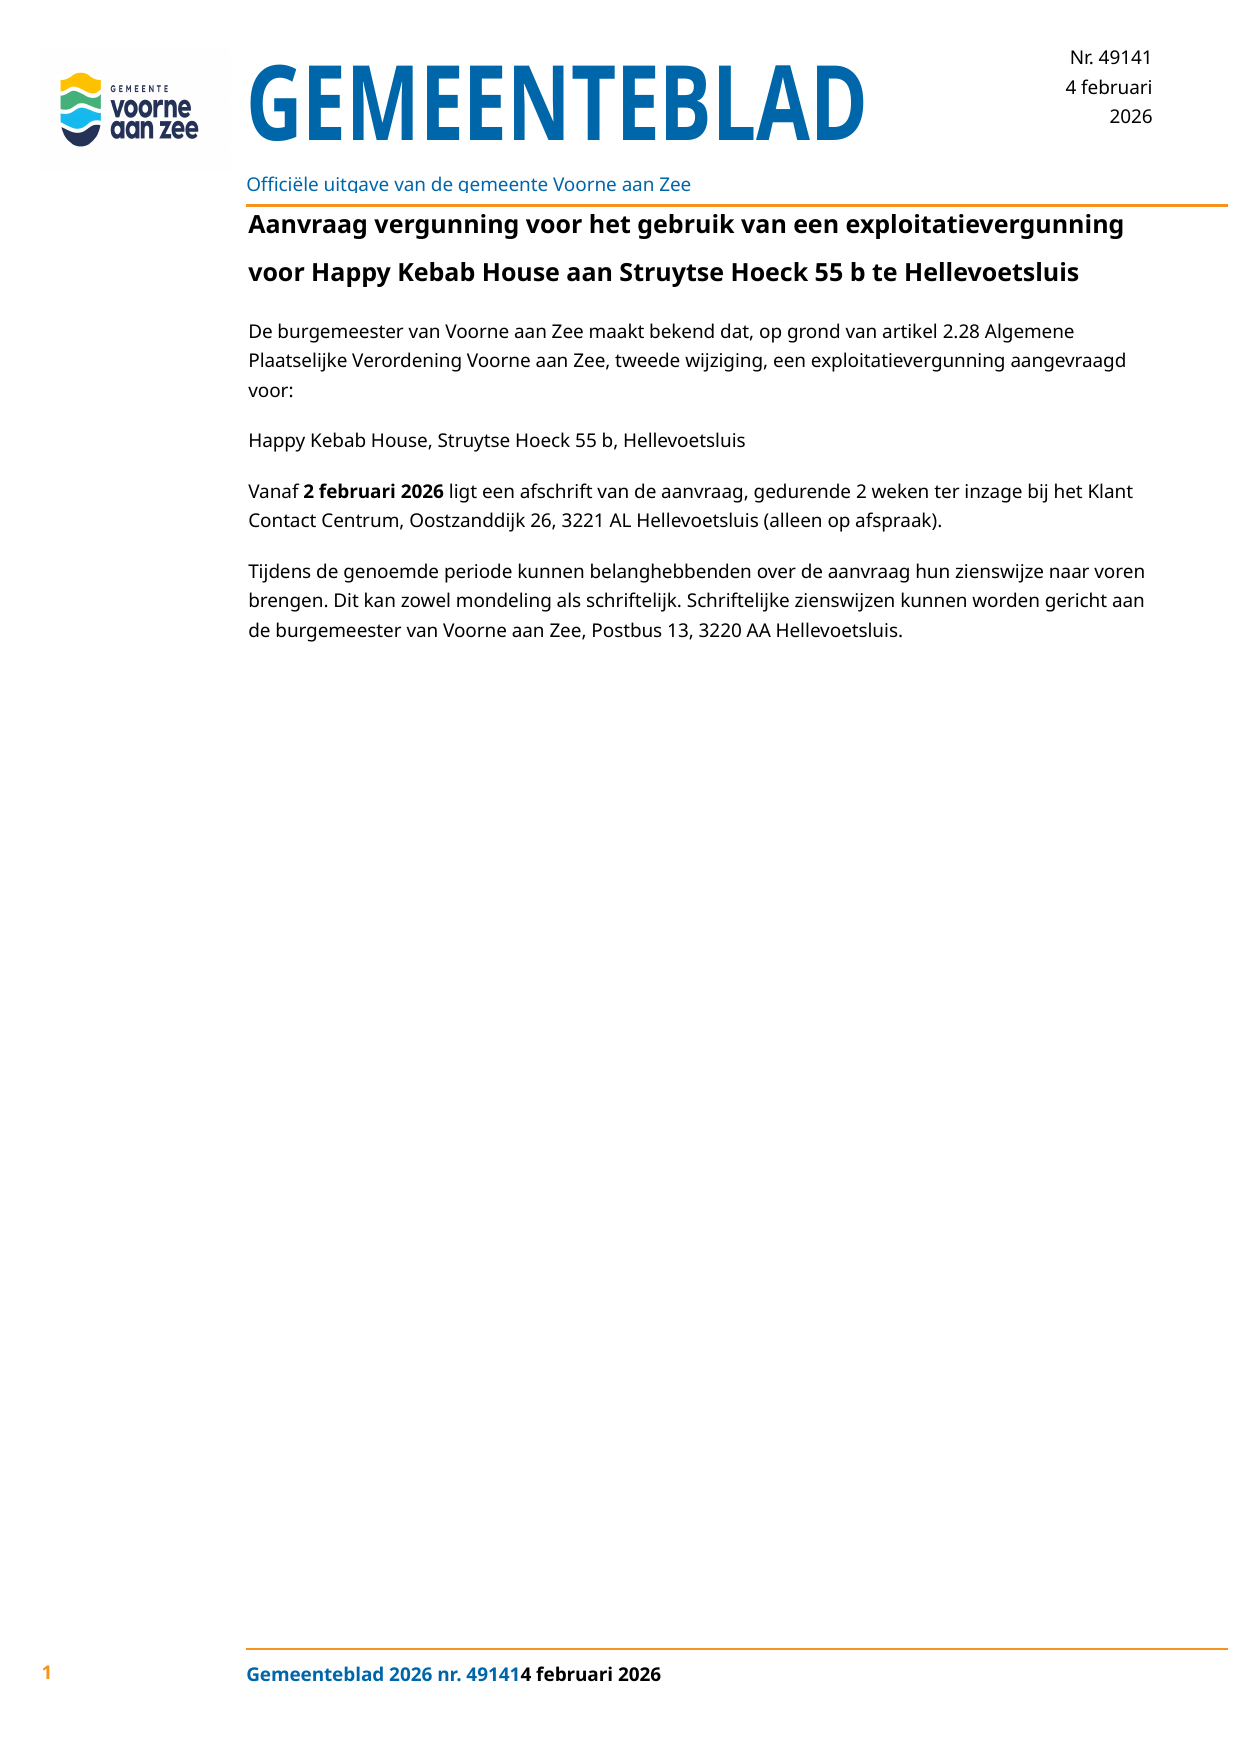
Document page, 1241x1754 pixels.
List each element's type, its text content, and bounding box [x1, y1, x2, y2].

text Happy Kebab House, Struytse Hoeck 55 b, Hellevoetsluis [248, 427, 1152, 453]
text De burgemeester van Voorne aan Zee maakt bekend dat, op grond van artikel 2.28 Algemene Plaatselijke Verordening Voorne aan Zee, tweede wijziging, een exploitatievergunning aangevraagd voor: [248, 318, 1152, 403]
text Tijdens de genoemde periode kunnen belanghebbenden over de aanvraag hun zienswijze naar voren brengen. Dit kan zowel mondeling als schriftelijk. Schriftelijke zienswijzen kunnen worden gericht aan de burgemeester van Voorne aan Zee, Postbus 13, 3220 AA Hellevoetsluis. [248, 558, 1152, 643]
picture [41, 47, 231, 172]
text Vanaf 2 februari 2026 ligt een afschrift van de aanvraag, gedurende 2 weken ter inzage bij het Klant Contact Centrum, Oostzanddijk 26, 3221 AL Hellevoetsluis (alleen op afspraak). [248, 478, 1152, 533]
text Aanvraag vergunning voor het gebruik van een exploitatievergunning voor Happy Kebab House aan Struytse Hoeck 55 b te Hellevoetsluis [248, 207, 1152, 288]
